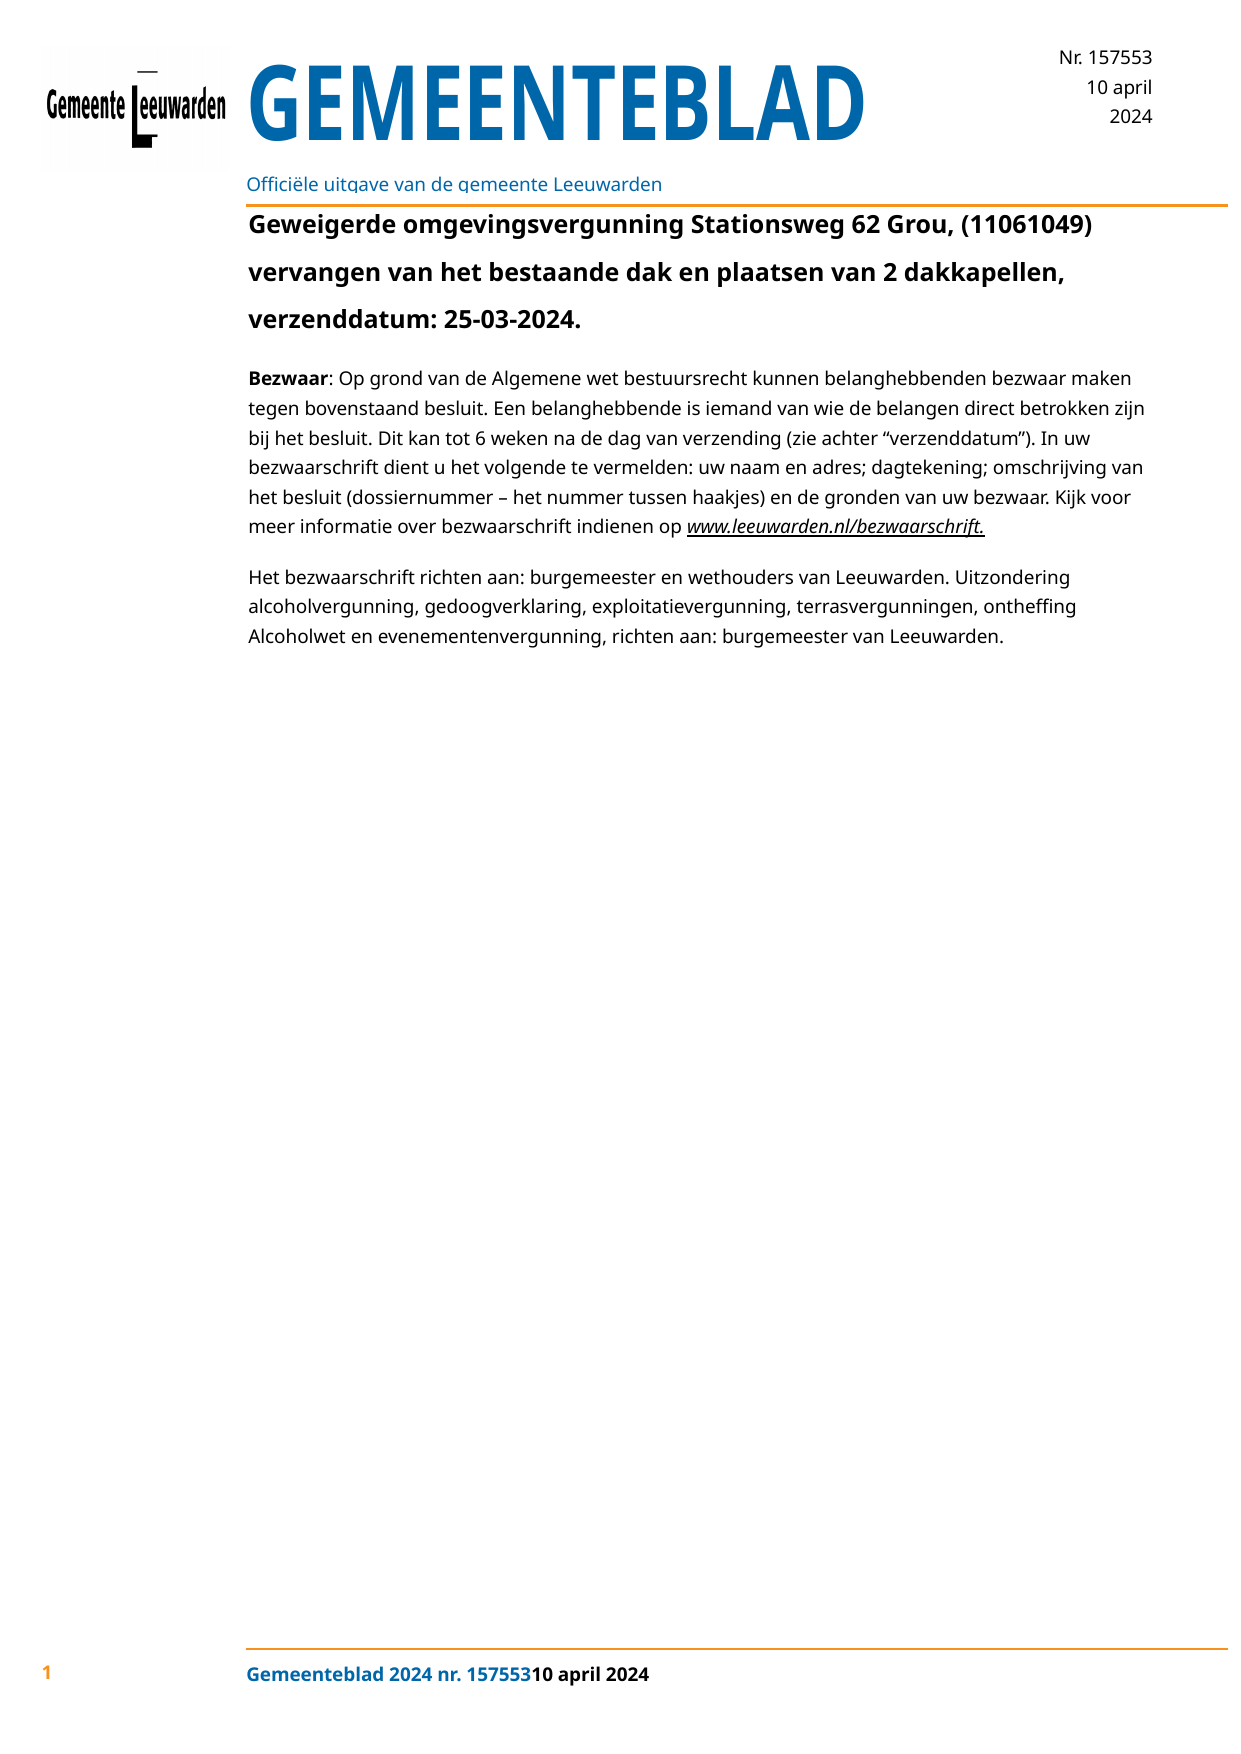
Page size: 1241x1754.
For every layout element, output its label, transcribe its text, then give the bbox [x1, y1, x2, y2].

text Bezwaar: Op grond van de Algemene wet bestuursrecht kunnen belanghebbenden bezwaar maken tegen bovenstaand besluit. Een belanghebbende is iemand van wie de belangen direct betrokken zijn bij het besluit. Dit kan tot 6 weken na de dag van verzending (zie achter “verzenddatum”). In uw bezwaarschrift dient u het volgende te vermelden: uw naam en adres; dagtekening; omschrijving van het besluit (dossiernummer – het nummer tussen haakjes) en de gronden van uw bezwaar. Kijk voor meer informatie over bezwaarschrift indienen op www.leeuwarden.nl/bezwaarschrift. [248, 366, 1152, 539]
text Het bezwaarschrift richten aan: burgemeester en wethouders van Leeuwarden. Uitzondering alcoholvergunning, gedoogverklaring, exploitatievergunning, terrasvergunningen, ontheffing Alcoholwet en evenementenvergunning, richten aan: burgemeester van Leeuwarden. [248, 564, 1152, 649]
picture [41, 47, 231, 172]
text Geweigerde omgevingsvergunning Stationsweg 62 Grou, (11061049) vervangen van het bestaande dak en plaatsen van 2 dakkapellen, verzenddatum: 25-03-2024. [248, 207, 1152, 336]
